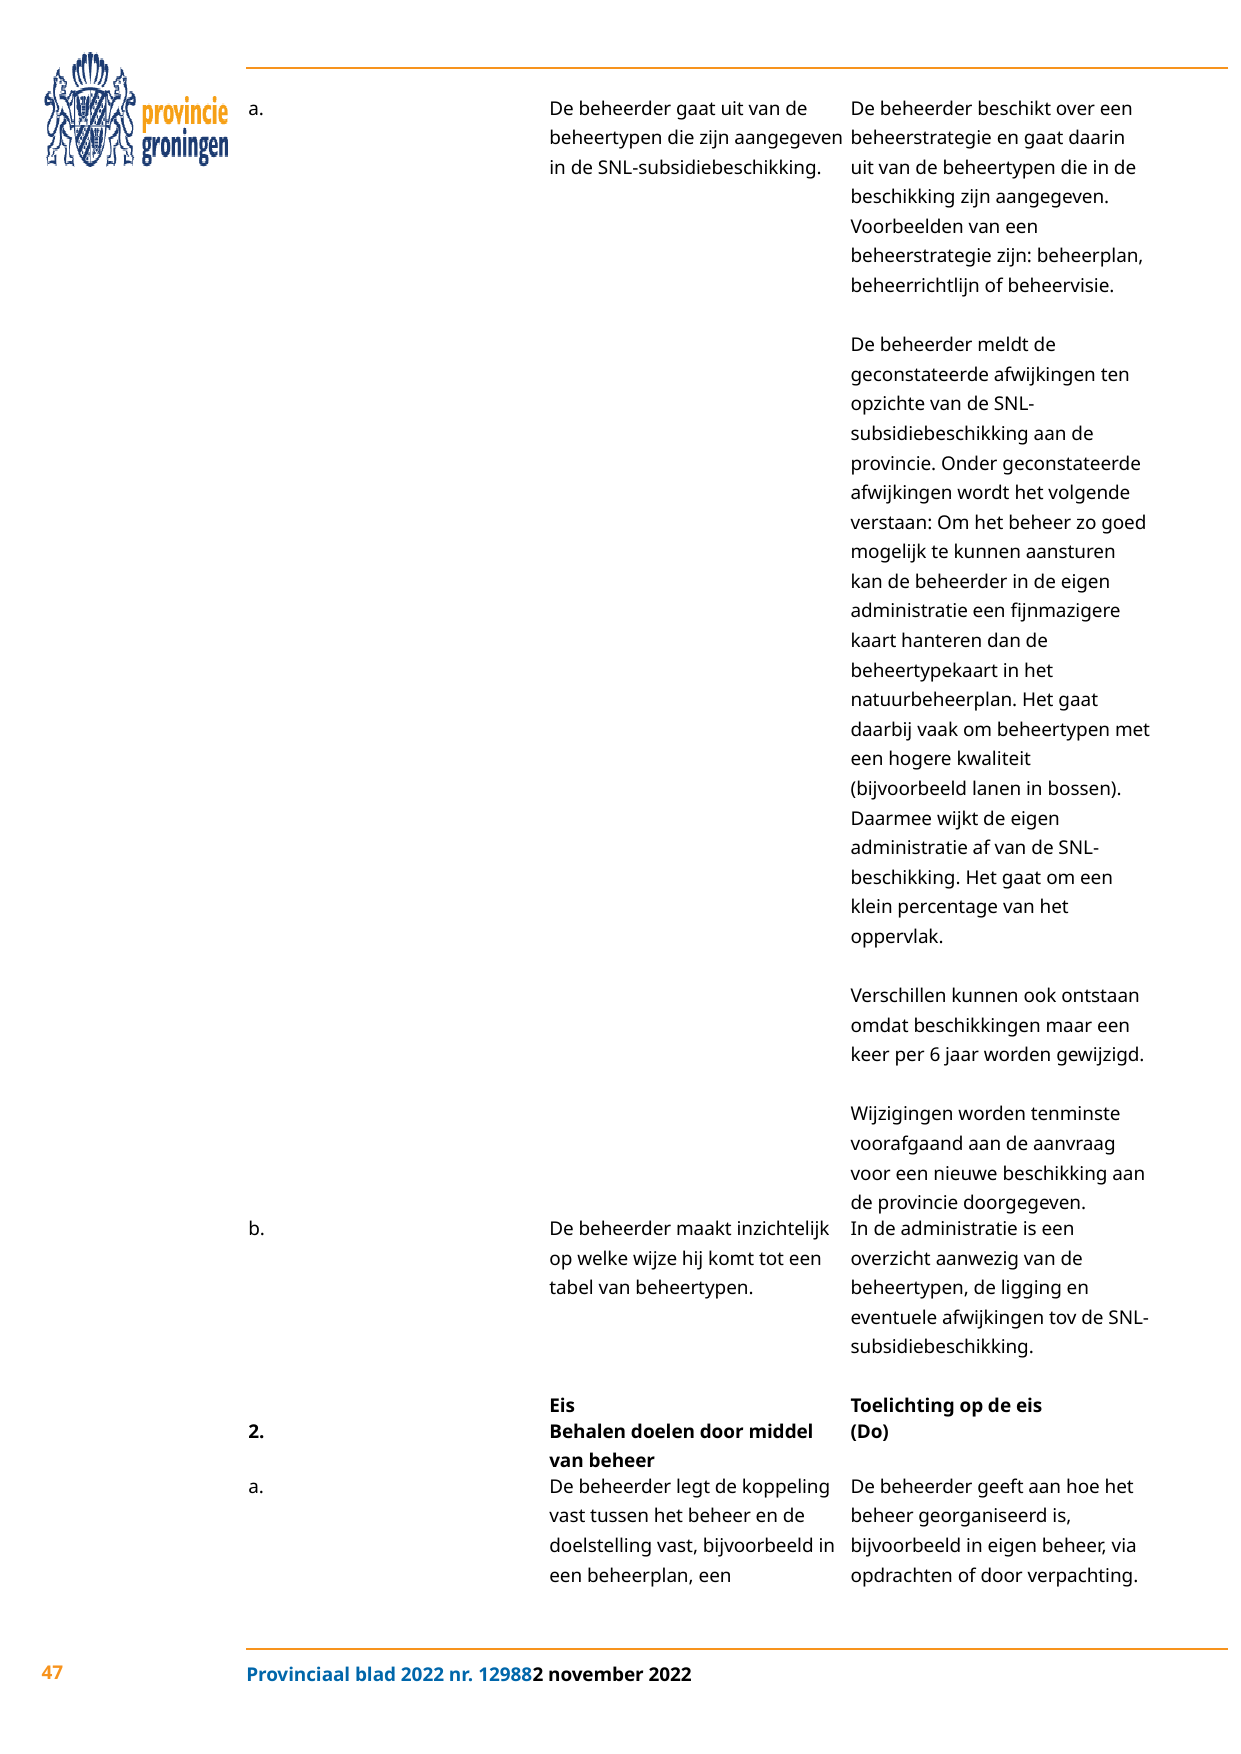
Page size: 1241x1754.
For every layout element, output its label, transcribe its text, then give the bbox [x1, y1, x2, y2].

table_header Toelichting op de eis [850, 1392, 1152, 1418]
table_cell In de administratie is een overzicht aanwezig van de beheertypen, de ligging en eventuele afwijkingen tov de SNL-subsidiebeschikking. [850, 1215, 1152, 1359]
table_cell De beheerder gaat uit van de beheertypen die zijn aangegeven in de SNL-subsidiebeschikking. [549, 95, 850, 1215]
table_cell 2. [248, 1418, 549, 1473]
table_cell De beheerder beschikt over een beheerstrategie en gaat daarin uit van de beheertypen die in de beschikking zijn aangegeven. Voorbeelden van een beheerstrategie zijn: beheerplan, beheerrichtlijn of beheervisie. De beheerder meldt de geconstateerde afwijkingen ten opzichte van de SNL-subsidiebeschikking aan de provincie. Onder geconstateerde afwijkingen wordt het volgende verstaan: Om het beheer zo goed mogelijk te kunnen aansturen kan de beheerder in de eigen administratie een fijnmazigere kaart hanteren dan de beheertypekaart in het natuurbeheerplan. Het gaat daarbij vaak om beheertypen met een hogere kwaliteit (bijvoorbeeld lanen in bossen). Daarmee wijkt de eigen administratie af van de SNL-beschikking. Het gaat om een klein percentage van het oppervlak. Verschillen kunnen ook ontstaan omdat beschikkingen maar een keer per 6 jaar worden gewijzigd. Wijzigingen worden tenminste voorafgaand aan de aanvraag voor een nieuwe beschikking aan de provincie doorgegeven. [850, 95, 1152, 1215]
table_cell a. [248, 95, 549, 1215]
table_cell De beheerder maakt inzichtelijk op welke wijze hij komt tot een tabel van beheertypen. [549, 1215, 850, 1359]
picture [41, 47, 231, 172]
table_cell b. [248, 1215, 549, 1359]
table_header [248, 1392, 549, 1418]
table_cell Behalen doelen door middel van beheer [549, 1418, 850, 1473]
table_cell a. [248, 1473, 549, 1588]
table_cell De beheerder geeft aan hoe het beheer georganiseerd is, bijvoorbeeld in eigen beheer, via opdrachten of door verpachting. [850, 1473, 1152, 1588]
table_cell De beheerder legt de koppeling vast tussen het beheer en de doelstelling vast, bijvoorbeeld in een beheerplan, een [549, 1473, 850, 1588]
table_cell (Do) [850, 1418, 1152, 1473]
table_header Eis [549, 1392, 850, 1418]
